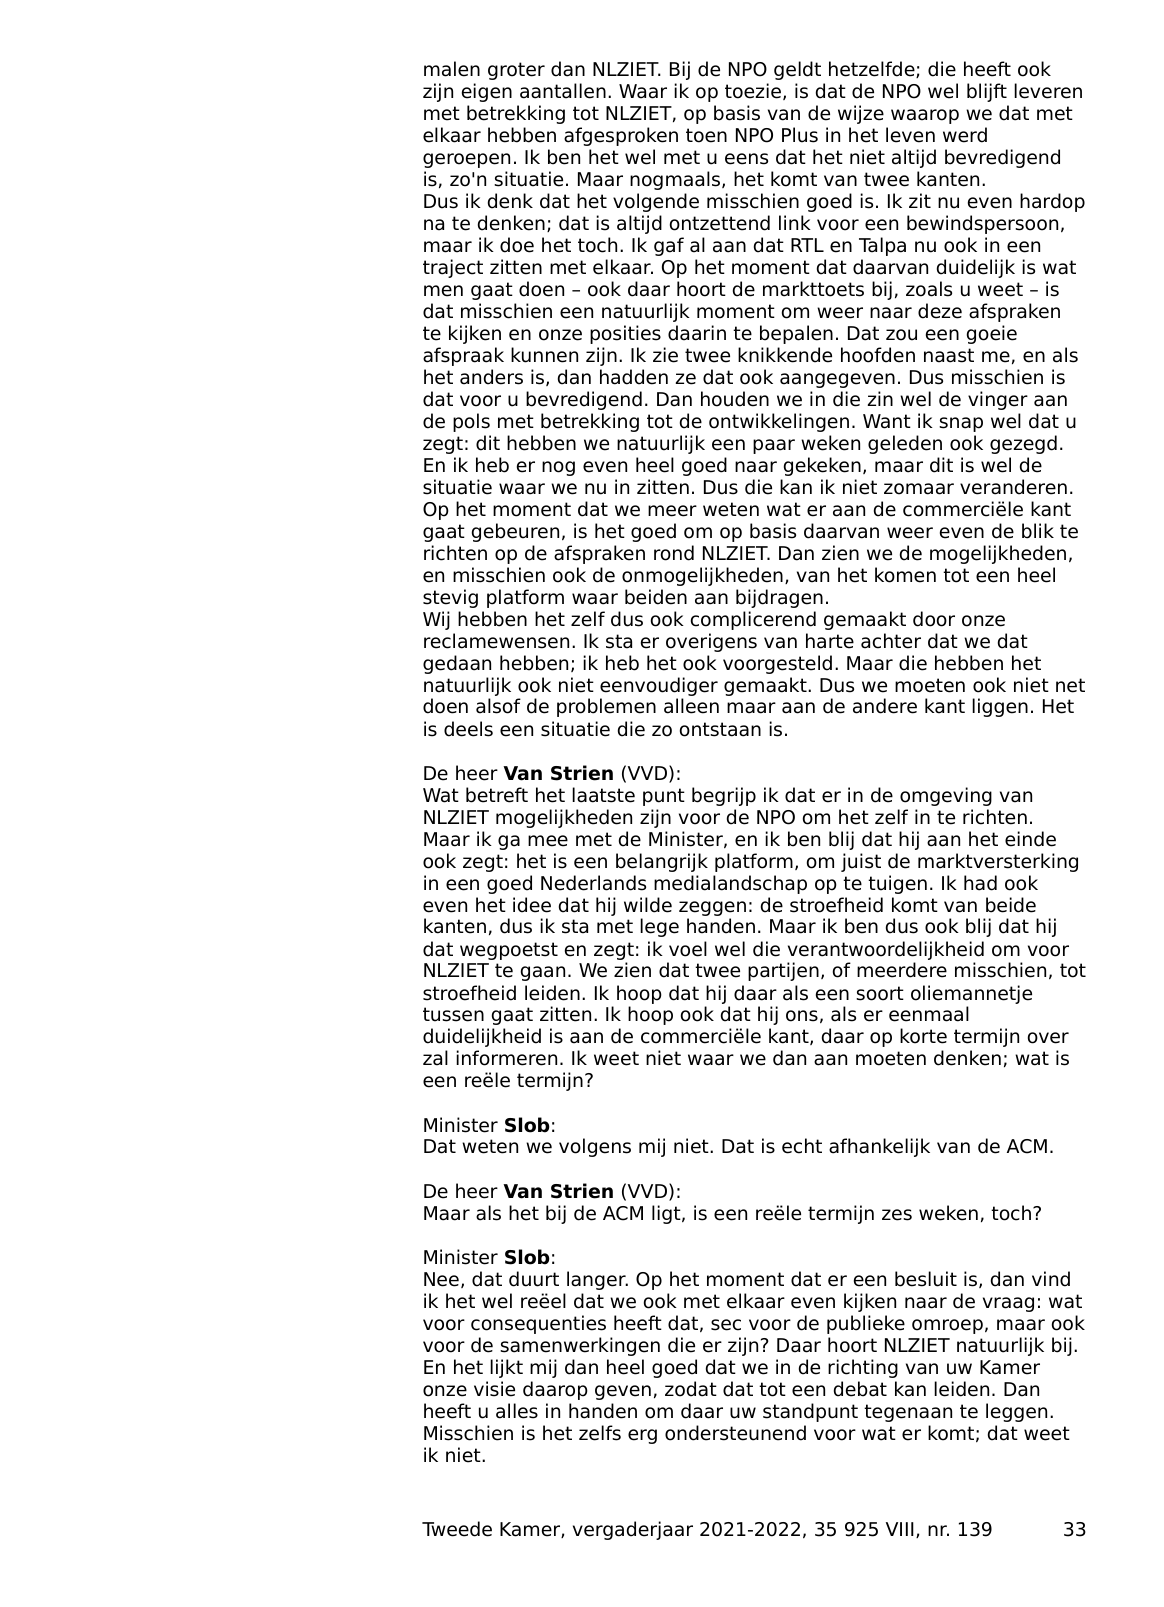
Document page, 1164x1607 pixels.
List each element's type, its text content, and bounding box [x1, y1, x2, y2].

text De heer Van Strien (VVD): [422, 1181, 1087, 1203]
text Wij hebben het zelf dus ook complicerend gemaakt door onze reclamewensen. Ik sta er overigens van harte achter dat we dat gedaan hebben; ik heb het ook voorgesteld. Maar die hebben het natuurlijk ook niet eenvoudiger gemaakt. Dus we moeten ook niet net doen alsof de problemen alleen maar aan de andere kant liggen. Het is deels een situatie die zo ontstaan is. [422, 608, 1087, 740]
text Maar als het bij de ACM ligt, is een reële termijn zes weken, toch? [422, 1203, 1087, 1224]
text De heer Van Strien (VVD): [422, 763, 1087, 784]
text Dus ik denk dat het volgende misschien goed is. Ik zit nu even hardop na te denken; dat is altijd ontzettend link voor een bewindspersoon, maar ik doe het toch. Ik gaf al aan dat RTL en Talpa nu ook in een traject zitten met elkaar. Op het moment dat daarvan duidelijk is wat men gaat doen – ook daar hoort de markttoets bij, zoals u weet – is dat misschien een natuurlijk moment om weer naar deze afspraken te kijken en onze posities daarin te bepalen. Dat zou een goeie afspraak kunnen zijn. Ik zie twee knikkende hoofden naast me, en als het anders is, dan hadden ze dat ook aangegeven. Dus misschien is dat voor u bevredigend. Dan houden we in die zin wel de vinger aan de pols met betrekking tot de ontwikkelingen. Want ik snap wel dat u zegt: dit hebben we natuurlijk een paar weken geleden ook gezegd. En ik heb er nog even heel goed naar gekeken, maar dit is wel de situatie waar we nu in zitten. Dus die kan ik niet zomaar veranderen. Op het moment dat we meer weten wat er aan de commerciële kant gaat gebeuren, is het goed om op basis daarvan weer even de blik te richten op de afspraken rond NLZIET. Dan zien we de mogelijkheden, en misschien ook de onmogelijkheden, van het komen tot een heel stevig platform waar beiden aan bijdragen. [422, 191, 1087, 608]
text malen groter dan NLZIET. Bij de NPO geldt hetzelfde; die heeft ook zijn eigen aantallen. Waar ik op toezie, is dat de NPO wel blijft leveren met betrekking tot NLZIET, op basis van de wijze waarop we dat met elkaar hebben afgesproken toen NPO Plus in het leven werd geroepen. Ik ben het wel met u eens dat het niet altijd bevredigend is, zo'n situatie. Maar nogmaals, het komt van twee kanten. [422, 59, 1087, 191]
text Minister Slob: [422, 1114, 1087, 1136]
text Nee, dat duurt langer. Op het moment dat er een besluit is, dan vind ik het wel reëel dat we ook met elkaar even kijken naar de vraag: wat voor consequenties heeft dat, sec voor de publieke omroep, maar ook voor de samenwerkingen die er zijn? Daar hoort NLZIET natuurlijk bij. En het lijkt mij dan heel goed dat we in de richting van uw Kamer onze visie daarop geven, zodat dat tot een debat kan leiden. Dan heeft u alles in handen om daar uw standpunt tegenaan te leggen. Misschien is het zelfs erg ondersteunend voor wat er komt; dat weet ik niet. [422, 1269, 1087, 1467]
text Minister Slob: [422, 1247, 1087, 1269]
text Wat betreft het laatste punt begrijp ik dat er in de omgeving van NLZIET mogelijkheden zijn voor de NPO om het zelf in te richten. Maar ik ga mee met de Minister, en ik ben blij dat hij aan het einde ook zegt: het is een belangrijk platform, om juist de marktversterking in een goed Nederlands medialandschap op te tuigen. Ik had ook even het idee dat hij wilde zeggen: de stroefheid komt van beide kanten, dus ik sta met lege handen. Maar ik ben dus ook blij dat hij dat wegpoetst en zegt: ik voel wel die verantwoordelijkheid om voor NLZIET te gaan. We zien dat twee partijen, of meerdere misschien, tot stroefheid leiden. Ik hoop dat hij daar als een soort oliemannetje tussen gaat zitten. Ik hoop ook dat hij ons, als er eenmaal duidelijkheid is aan de commerciële kant, daar op korte termijn over zal informeren. Ik weet niet waar we dan aan moeten denken; wat is een reële termijn? [422, 784, 1087, 1092]
text Dat weten we volgens mij niet. Dat is echt afhankelijk van de ACM. [422, 1136, 1087, 1158]
